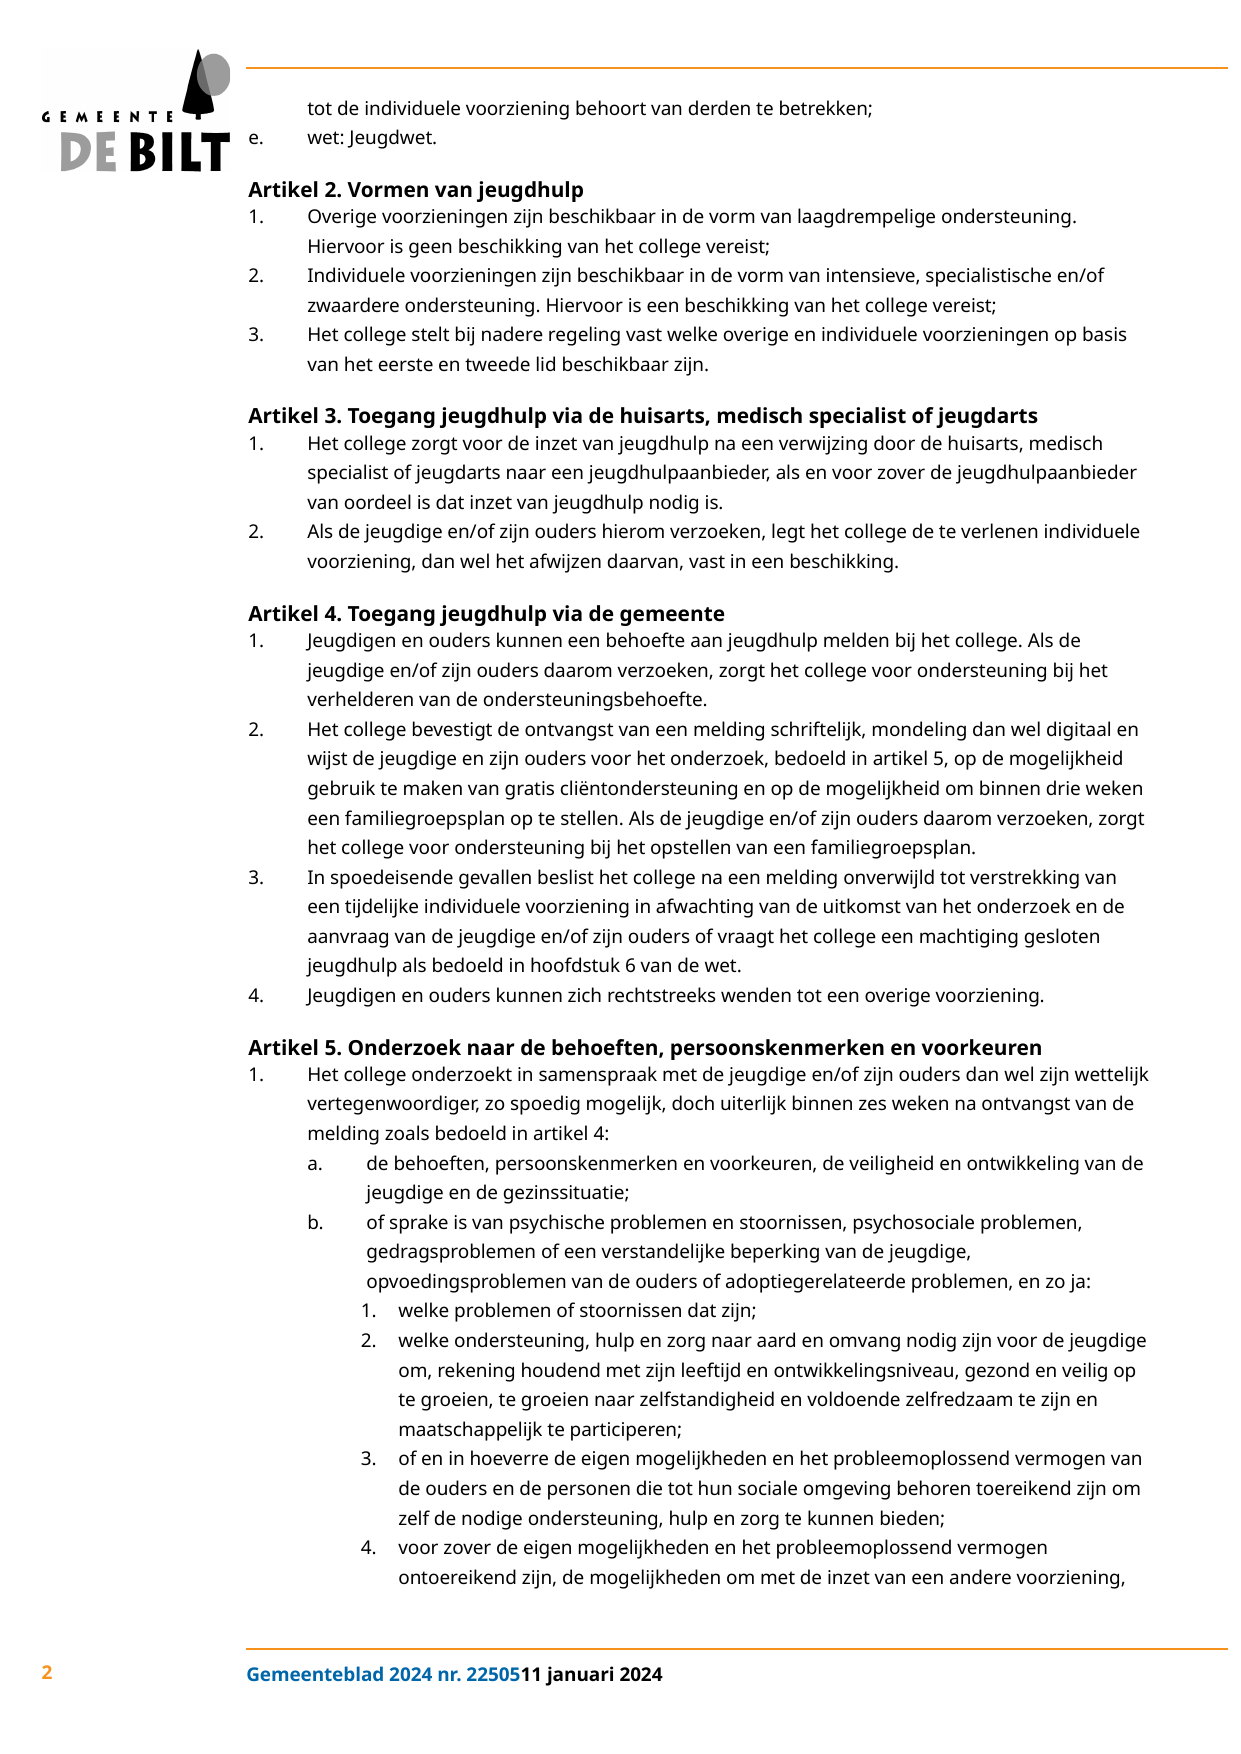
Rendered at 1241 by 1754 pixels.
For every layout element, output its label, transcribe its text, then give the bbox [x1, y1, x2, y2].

text Artikel 5. Onderzoek naar de behoeften, persoonskenmerken en voorkeuren [248, 1033, 1152, 1061]
list Het college zorgt voor de inzet van jeugdhulp na een verwijzing door de huisarts, medisch specialist of jeugdarts naar een jeugdhulpaanbieder, als en voor zover de jeugdhulpaanbieder van oordeel is dat inzet van jeugdhulp nodig is. [248, 430, 1152, 515]
list Overige voorzieningen zijn beschikbaar in de vorm van laagdrempelige ondersteuning. Hiervoor is geen beschikking van het college vereist; [248, 203, 1152, 258]
list welke problemen of stoornissen dat zijn; [361, 1298, 1152, 1323]
list Jeugdigen en ouders kunnen zich rechtstreeks wenden tot een overige voorziening. [248, 982, 1152, 1008]
list welke ondersteuning, hulp en zorg naar aard en omvang nodig zijn voor de jeugdige om, rekening houdend met zijn leeftijd en ontwikkelingsniveau, gezond en veilig op te groeien, te groeien naar zelfstandigheid en voldoende zelfredzaam te zijn en maatschappelijk te participeren; [361, 1327, 1152, 1442]
list wet: Jeugdwet. [248, 124, 1152, 150]
list Het college bevestigt de ontvangst van een melding schriftelijk, mondeling dan wel digitaal en wijst de jeugdige en zijn ouders voor het onderzoek, bedoeld in artikel 5, op de mogelijkheid gebruik te maken van gratis cliëntondersteuning en op de mogelijkheid om binnen drie weken een familiegroepsplan op te stellen. Als de jeugdige en/of zijn ouders daarom verzoeken, zorgt het college voor ondersteuning bij het opstellen van een familiegroepsplan. [248, 716, 1152, 860]
list Jeugdigen en ouders kunnen een behoefte aan jeugdhulp melden bij het college. Als de jeugdige en/of zijn ouders daarom verzoeken, zorgt het college voor ondersteuning bij het verhelderen van de ondersteuningsbehoefte. [248, 627, 1152, 712]
picture [41, 47, 231, 172]
list Als de jeugdige en/of zijn ouders hierom verzoeken, legt het college de te verlenen individuele voorziening, dan wel het afwijzen daarvan, vast in een beschikking. [248, 519, 1152, 574]
list In spoedeisende gevallen beslist het college na een melding onverwijld tot verstrekking van een tijdelijke individuele voorziening in afwachting van de uitkomst van het onderzoek en de aanvraag van de jeugdige en/of zijn ouders of vraagt het college een machtiging gesloten jeugdhulp als bedoeld in hoofdstuk 6 van de wet. [248, 864, 1152, 978]
list of en in hoeverre de eigen mogelijkheden en het probleemoplossend vermogen van de ouders en de personen die tot hun sociale omgeving behoren toereikend zijn om zelf de nodige ondersteuning, hulp en zorg te kunnen bieden; [361, 1446, 1152, 1531]
list de behoeften, persoonskenmerken en voorkeuren, de veiligheid en ontwikkeling van de jeugdige en de gezinssituatie; [307, 1150, 1152, 1205]
text Artikel 4. Toegang jeugdhulp via de gemeente [248, 599, 1152, 627]
text Artikel 2. Vormen van jeugdhulp [248, 175, 1152, 203]
list Individuele voorzieningen zijn beschikbaar in de vorm van intensieve, specialistische en/of zwaardere ondersteuning. Hiervoor is een beschikking van het college vereist; [248, 262, 1152, 318]
list Het college stelt bij nadere regeling vast welke overige en individuele voorzieningen op basis van het eerste en tweede lid beschikbaar zijn. [248, 322, 1152, 377]
text Artikel 3. Toegang jeugdhulp via de huisarts, medisch specialist of jeugdarts [248, 402, 1152, 430]
list Het college onderzoekt in samenspraak met de jeugdige en/of zijn ouders dan wel zijn wettelijk vertegenwoordiger, zo spoedig mogelijk, doch uiterlijk binnen zes weken na ontvangst van de melding zoals bedoeld in artikel 4: [248, 1061, 1152, 1146]
list voor zover de eigen mogelijkheden en het probleemoplossend vermogen ontoereikend zijn, de mogelijkheden om met de inzet van een andere voorziening, [361, 1534, 1152, 1590]
list tot de individuele voorziening behoort van derden te betrekken; [248, 95, 1152, 121]
list of sprake is van psychische problemen en stoornissen, psychosociale problemen, gedragsproblemen of een verstandelijke beperking van de jeugdige, opvoedingsproblemen van de ouders of adoptiegerelateerde problemen, en zo ja: [307, 1209, 1152, 1294]
